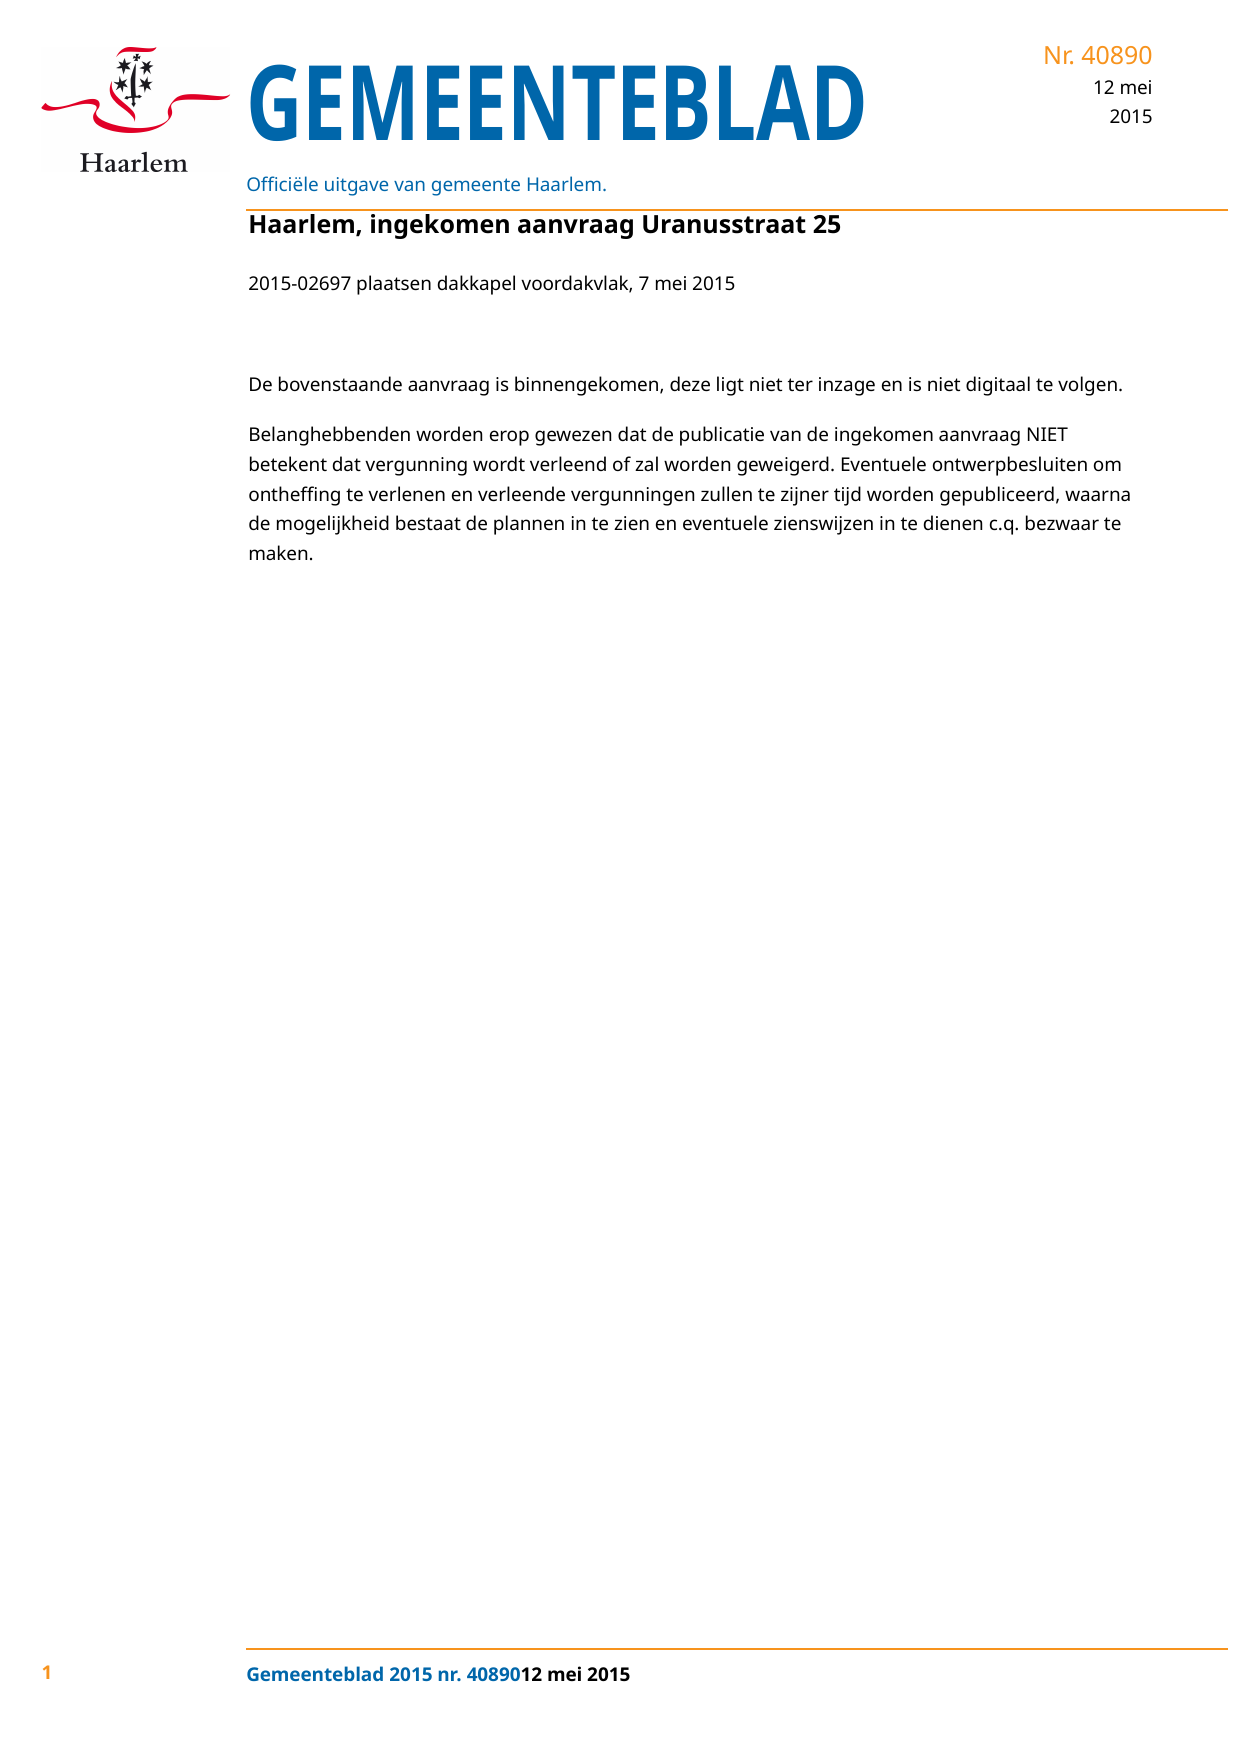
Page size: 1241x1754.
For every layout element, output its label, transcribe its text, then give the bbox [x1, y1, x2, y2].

text Haarlem, ingekomen aanvraag Uranusstraat 25 [248, 211, 1152, 241]
text De bovenstaande aanvraag is binnengekomen, deze ligt niet ter inzage en is niet digitaal te volgen. [248, 371, 1152, 397]
picture [41, 47, 231, 172]
text Belanghebbenden worden erop gewezen dat de publicatie van de ingekomen aanvraag NIET betekent dat vergunning wordt verleend of zal worden geweigerd. Eventuele ontwerpbesluiten om ontheffing te verlenen en verleende vergunningen zullen te zijner tijd worden gepubliceerd, waarna de mogelijkheid bestaat de plannen in te zien en eventuele zienswijzen in te dienen c.q. bezwaar te maken. [248, 422, 1152, 566]
text 2015-02697 plaatsen dakkapel voordakvlak, 7 mei 2015 [248, 270, 1152, 296]
